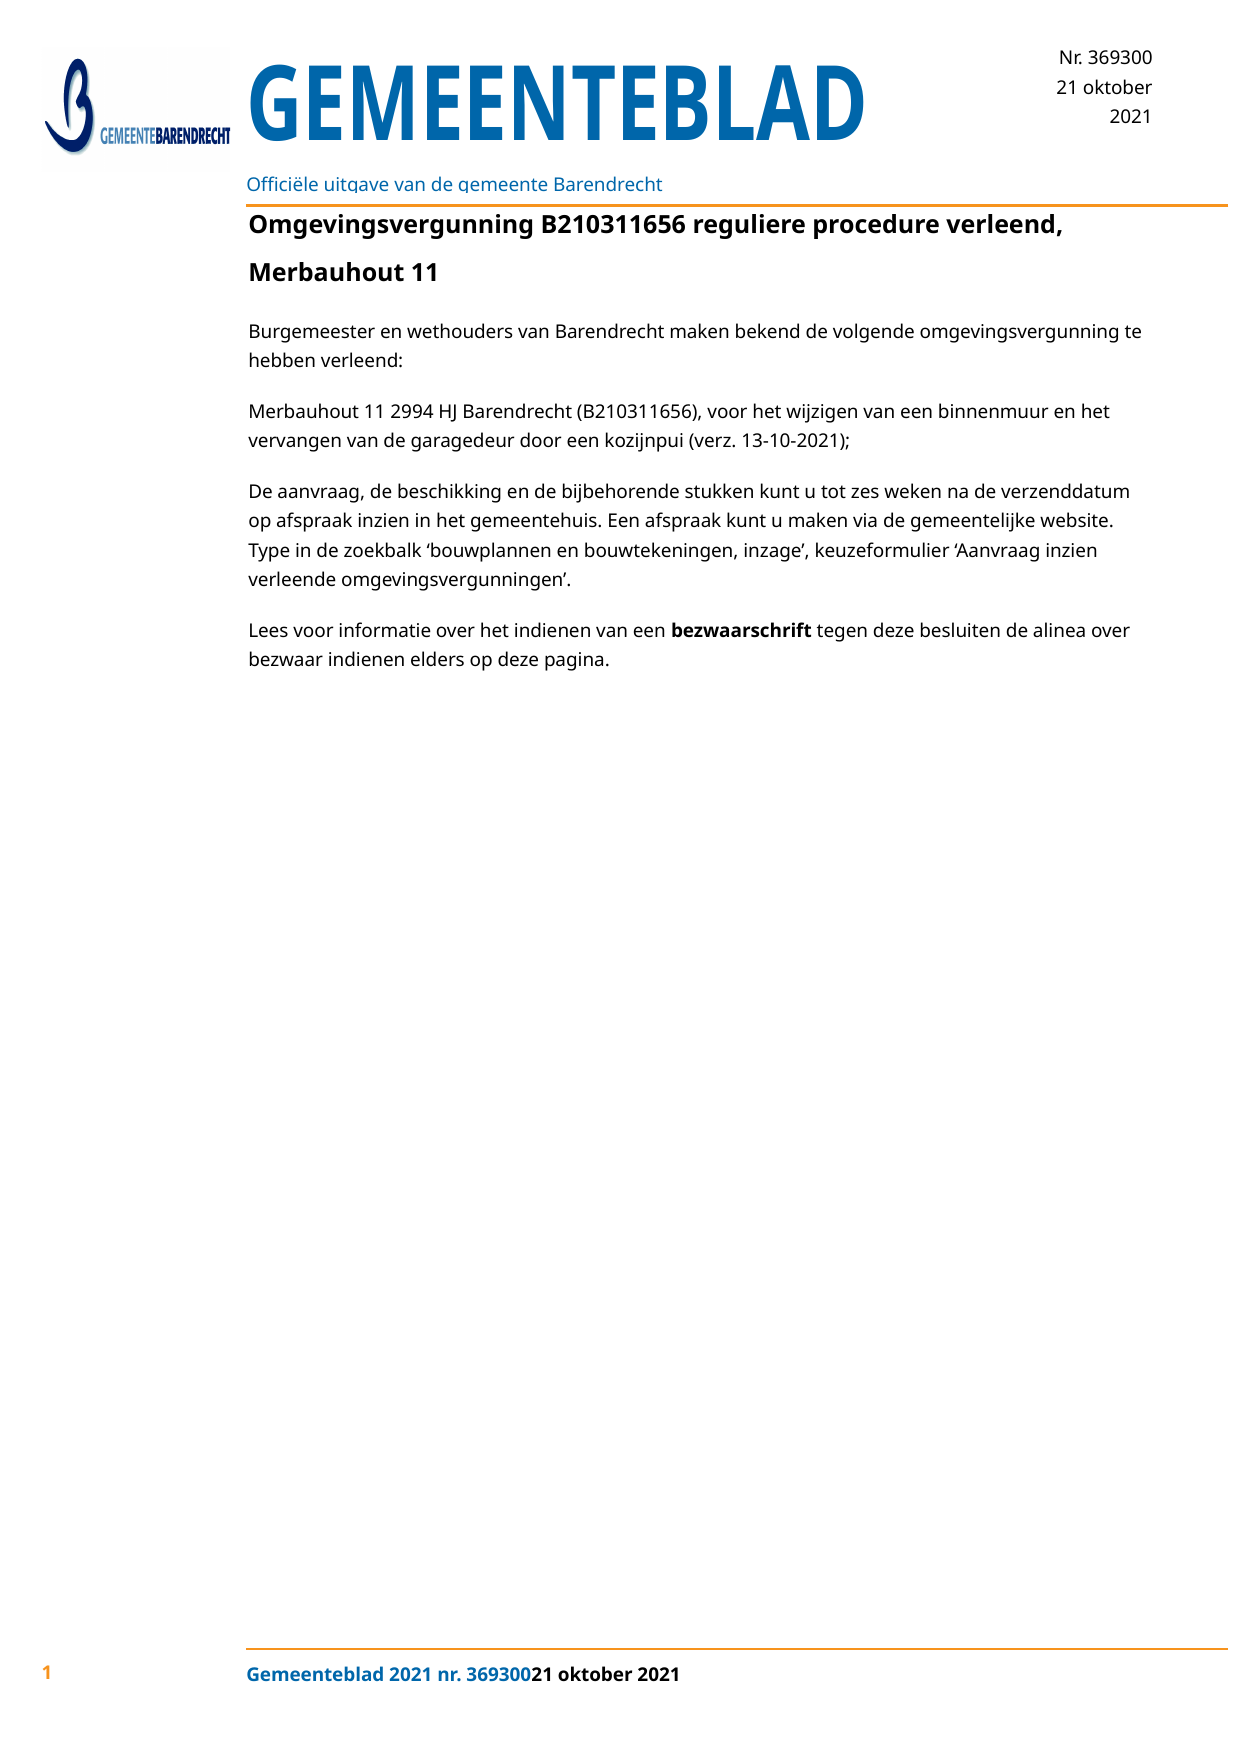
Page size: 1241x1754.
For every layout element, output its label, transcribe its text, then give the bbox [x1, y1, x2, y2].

text De aanvraag, de beschikking en de bijbehorende stukken kunt u tot zes weken na de verzenddatum op afspraak inzien in het gemeentehuis. Een afspraak kunt u maken via de gemeentelijke website. Type in de zoekbalk ‘bouwplannen en bouwtekeningen, inzage’, keuzeformulier ‘Aanvraag inzien verleende omgevingsvergunningen’. [248, 478, 1152, 592]
text Lees voor informatie over het indienen van een bezwaarschrift tegen deze besluiten de alinea over bezwaar indienen elders op deze pagina. [248, 617, 1152, 672]
text Burgemeester en wethouders van Barendrecht maken bekend de volgende omgevingsvergunning te hebben verleend: [248, 318, 1152, 373]
text Omgevingsvergunning B210311656 reguliere procedure verleend, Merbauhout 11 [248, 207, 1152, 288]
text Merbauhout 11 2994 HJ Barendrecht (B210311656), voor het wijzigen van een binnenmuur en het vervangen van de garagedeur door een kozijnpui (verz. 13-10-2021); [248, 398, 1152, 453]
picture [41, 47, 231, 172]
